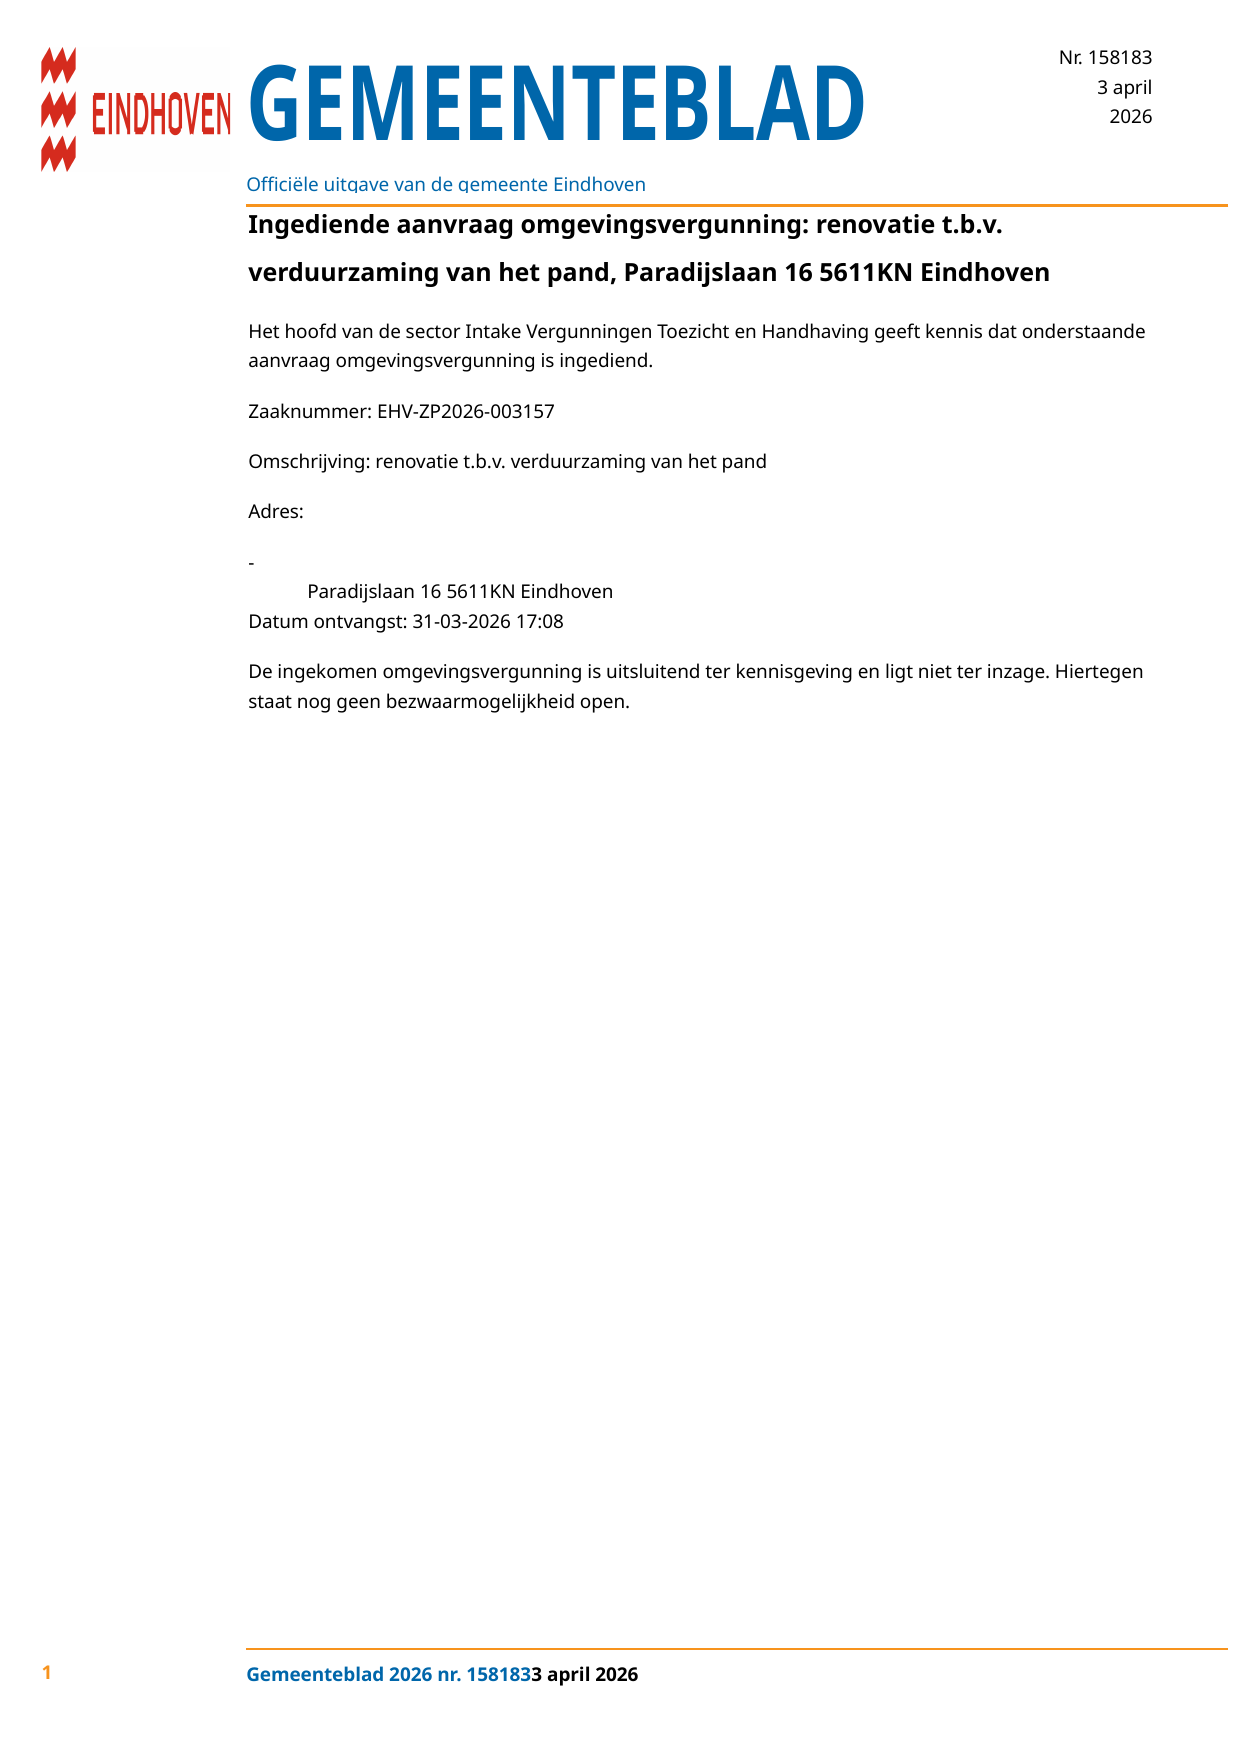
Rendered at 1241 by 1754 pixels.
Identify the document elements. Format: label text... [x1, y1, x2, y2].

text Zaaknummer: EHV-ZP2026-003157 [248, 398, 1152, 424]
text Adres: [248, 499, 1152, 524]
list Paradijslaan 16 5611KN Eindhoven [248, 579, 1152, 604]
text Ingediende aanvraag omgevingsvergunning: renovatie t.b.v. verduurzaming van het pand, Paradijslaan 16 5611KN Eindhoven [248, 207, 1152, 288]
text Omschrijving: renovatie t.b.v. verduurzaming van het pand [248, 448, 1152, 474]
picture [41, 47, 231, 172]
text Het hoofd van de sector Intake Vergunningen Toezicht en Handhaving geeft kennis dat onderstaande aanvraag omgevingsvergunning is ingediend. [248, 318, 1152, 373]
text De ingekomen omgevingsvergunning is uitsluitend ter kennisgeving en ligt niet ter inzage. Hiertegen staat nog geen bezwaarmogelijkheid open. [248, 659, 1152, 714]
text Datum ontvangst: 31-03-2026 17:08 [248, 608, 1152, 634]
